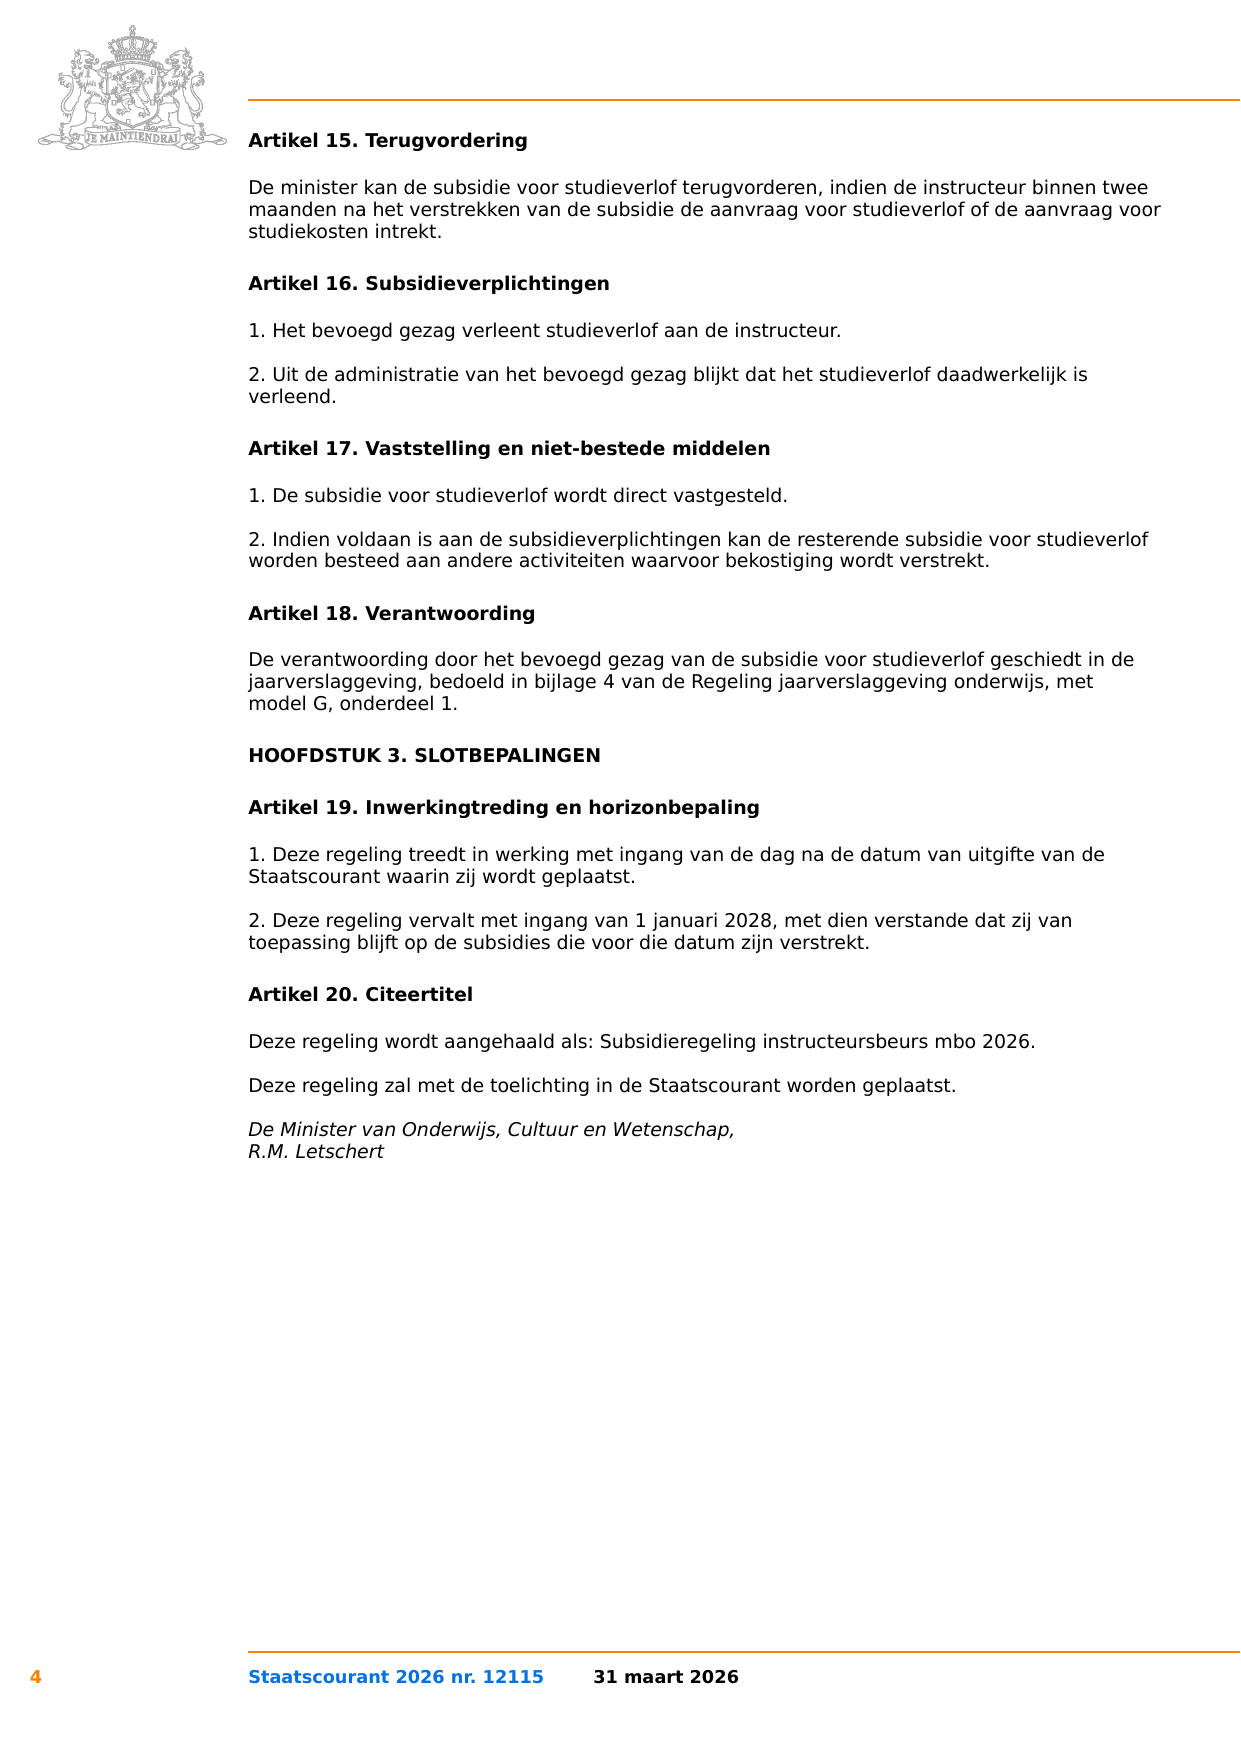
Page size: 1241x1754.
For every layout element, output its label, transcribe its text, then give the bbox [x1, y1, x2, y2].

text De Minister van Onderwijs, Cultuur en Wetenschap, R.M. Letschert [248, 1119, 1163, 1163]
subtitle Artikel 20. Citeertitel [248, 984, 1163, 1006]
text 1. Het bevoegd gezag verleent studieverlof aan de instructeur. [248, 320, 1163, 342]
subtitle Artikel 15. Terugvordering [248, 130, 1163, 152]
subtitle Artikel 17. Vaststelling en niet-bestede middelen [248, 438, 1163, 459]
subtitle Artikel 18. Verantwoording [248, 602, 1163, 624]
text 2. Indien voldaan is aan de subsidieverplichtingen kan de resterende subsidie voor studieverlof worden besteed aan andere activiteiten waarvoor bekostiging wordt verstrekt. [248, 528, 1163, 572]
text 1. De subsidie voor studieverlof wordt direct vastgesteld. [248, 484, 1163, 507]
text Deze regeling wordt aangehaald als: Subsidieregeling instructeursbeurs mbo 2026. [248, 1031, 1163, 1053]
subtitle HOOFDSTUK 3. SLOTBEPALINGEN [248, 745, 1163, 767]
text 2. Uit de administratie van het bevoegd gezag blijkt dat het studieverlof daadwerkelijk is verleend. [248, 364, 1163, 408]
text 2. Deze regeling vervalt met ingang van 1 januari 2028, met dien verstande dat zij van toepassing blijft op de subsidies die voor die datum zijn verstrekt. [248, 910, 1163, 954]
text 1. Deze regeling treedt in werking met ingang van de dag na de datum van uitgifte van de Staatscourant waarin zij wordt geplaatst. [248, 844, 1163, 888]
subtitle Artikel 19. Inwerkingtreding en horizonbepaling [248, 797, 1163, 819]
text De verantwoording door het bevoegd gezag van de subsidie voor studieverlof geschiedt in de jaarverslaggeving, bedoeld in bijlage 4 van de Regeling jaarverslaggeving onderwijs, met model G, onderdeel 1. [248, 649, 1163, 715]
picture [38, 25, 227, 150]
text Deze regeling zal met de toelichting in de Staatscourant worden geplaatst. [248, 1075, 1163, 1097]
subtitle Artikel 16. Subsidieverplichtingen [248, 273, 1163, 295]
text De minister kan de subsidie voor studieverlof terugvorderen, indien de instructeur binnen twee maanden na het verstrekken van de subsidie de aanvraag voor studieverlof of de aanvraag voor studiekosten intrekt. [248, 177, 1163, 243]
